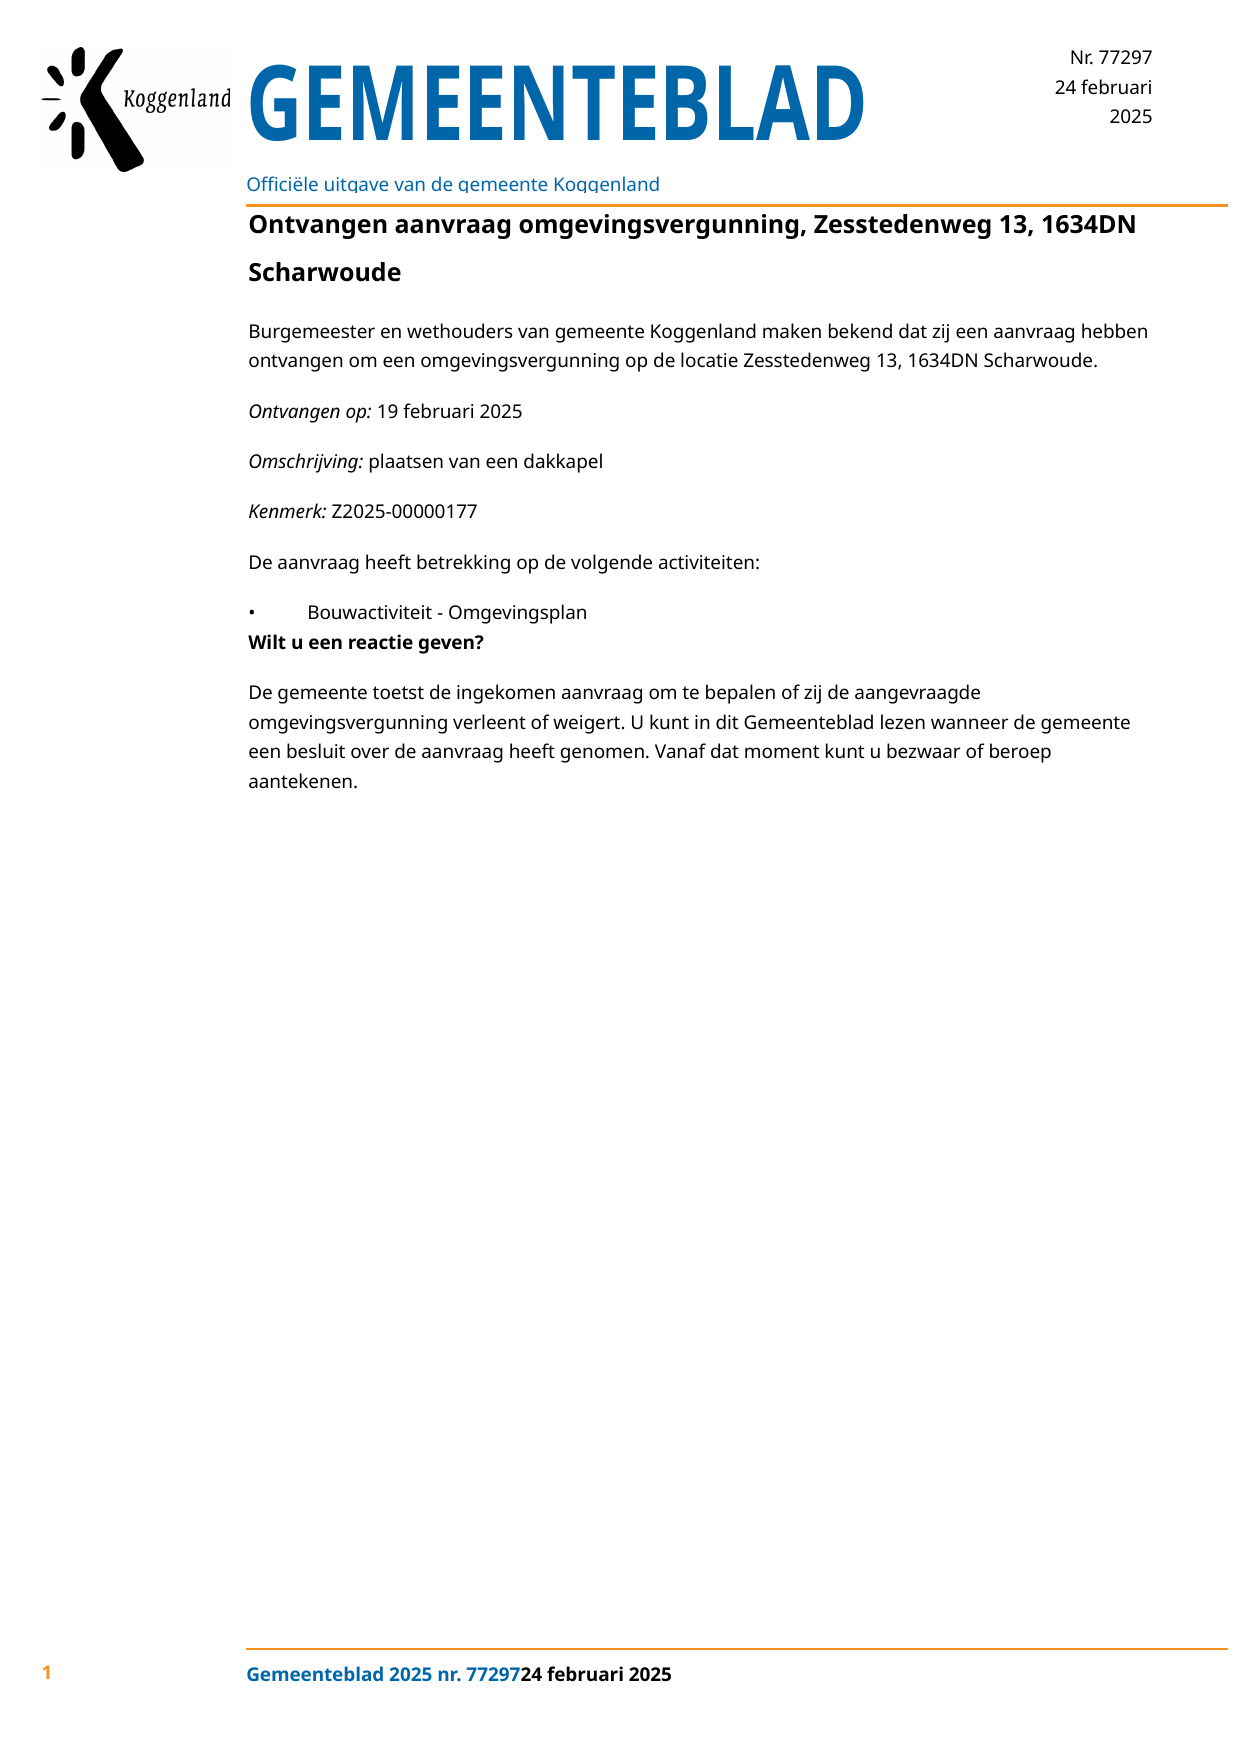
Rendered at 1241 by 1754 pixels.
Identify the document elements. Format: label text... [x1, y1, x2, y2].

picture [41, 47, 231, 172]
text Omschrijving: plaatsen van een dakkapel [248, 448, 1152, 474]
text Ontvangen op: 19 februari 2025 [248, 398, 1152, 424]
text Wilt u een reactie geven? [248, 629, 1152, 655]
text De aanvraag heeft betrekking op de volgende activiteiten: [248, 549, 1152, 575]
text Kenmerk: Z2025-00000177 [248, 499, 1152, 524]
text Ontvangen aanvraag omgevingsvergunning, Zesstedenweg 13, 1634DN Scharwoude [248, 207, 1152, 288]
list Bouwactiviteit - Omgevingsplan [248, 599, 1152, 625]
text De gemeente toetst de ingekomen aanvraag om te bepalen of zij de aangevraagde omgevingsvergunning verleent of weigert. U kunt in dit Gemeenteblad lezen wanneer de gemeente een besluit over de aanvraag heeft genomen. Vanaf dat moment kunt u bezwaar of beroep aantekenen. [248, 679, 1152, 794]
text Burgemeester en wethouders van gemeente Koggenland maken bekend dat zij een aanvraag hebben ontvangen om een omgevingsvergunning op de locatie Zesstedenweg 13, 1634DN Scharwoude. [248, 318, 1152, 373]
